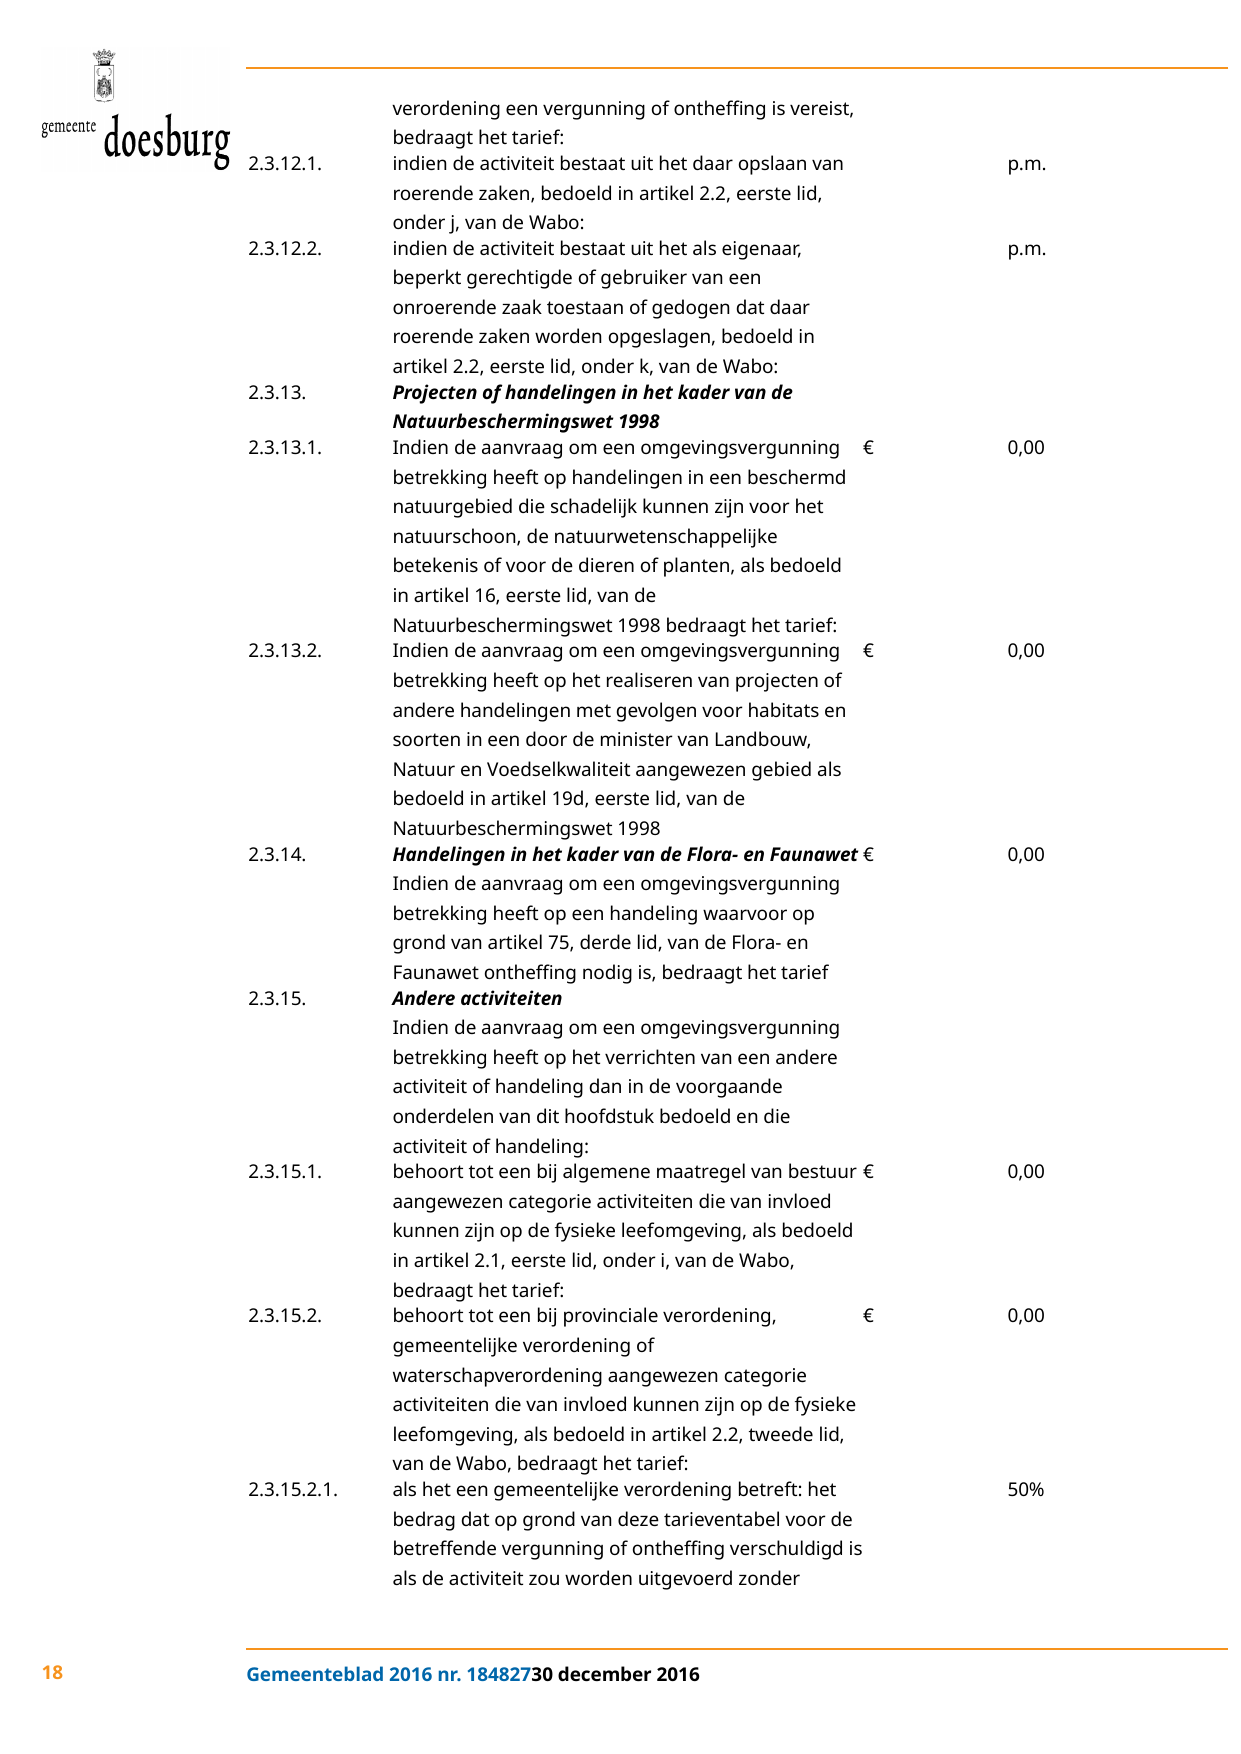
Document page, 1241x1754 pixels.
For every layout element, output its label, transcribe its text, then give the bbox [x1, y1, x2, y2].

table_cell [863, 1476, 1007, 1591]
table_cell 2.3.12.1. [248, 150, 392, 235]
table_cell verordening een vergunning of ontheffing is vereist, bedraagt het tarief: [392, 95, 863, 150]
table_cell [1007, 379, 1152, 434]
table_cell 2.3.15.2. [248, 1303, 392, 1476]
table_cell behoort tot een bij provinciale verordening, gemeentelijke verordening of waterschapverordening aangewezen categorie activiteiten die van invloed kunnen zijn op de fysieke leefomgeving, als bedoeld in artikel 2.2, tweede lid, van de Wabo, bedraagt het tarief: [392, 1303, 863, 1476]
table_cell 2.3.12.2. [248, 235, 392, 379]
table_cell 2.3.15. [248, 985, 392, 1158]
picture [41, 47, 231, 172]
table_cell 0,00 [1007, 638, 1152, 841]
table_cell € [863, 638, 1007, 841]
table_cell € [863, 1159, 1007, 1303]
table_cell € [863, 1303, 1007, 1476]
table_cell p.m. [1007, 235, 1152, 379]
table_cell 2.3.14. [248, 841, 392, 985]
table_cell € [863, 841, 1007, 985]
table_cell € [863, 434, 1007, 638]
table_cell indien de activiteit bestaat uit het daar opslaan van roerende zaken, bedoeld in artikel 2.2, eerste lid, onder j, van de Wabo: [392, 150, 863, 235]
table_cell als het een gemeentelijke verordening betreft: het bedrag dat op grond van deze tarieventabel voor de betreffende vergunning of ontheffing verschuldigd is als de activiteit zou worden uitgevoerd zonder [392, 1476, 863, 1591]
table_cell [248, 95, 392, 150]
table_cell 50% [1007, 1476, 1152, 1591]
table_cell [863, 95, 1007, 150]
table_cell Indien de aanvraag om een omgevingsvergunning betrekking heeft op het realiseren van projecten of andere handelingen met gevolgen voor habitats en soorten in een door de minister van Landbouw, Natuur en Voedselkwaliteit aangewezen gebied als bedoeld in artikel 19d, eerste lid, van de Natuurbeschermingswet 1998 [392, 638, 863, 841]
table_cell Projecten of handelingen in het kader van de Natuurbeschermingswet 1998 [392, 379, 863, 434]
table_cell 2.3.13.1. [248, 434, 392, 638]
table_cell 0,00 [1007, 434, 1152, 638]
table_cell 2.3.15.2.1. [248, 1476, 392, 1591]
table_cell Indien de aanvraag om een omgevingsvergunning betrekking heeft op handelingen in een beschermd natuurgebied die schadelijk kunnen zijn voor het natuurschoon, de natuurwetenschappelijke betekenis of voor de dieren of planten, als bedoeld in artikel 16, eerste lid, van de Natuurbeschermingswet 1998 bedraagt het tarief: [392, 434, 863, 638]
table_cell Andere activiteiten Indien de aanvraag om een omgevingsvergunning betrekking heeft op het verrichten van een andere activiteit of handeling dan in de voorgaande onderdelen van dit hoofdstuk bedoeld en die activiteit of handeling: [392, 985, 863, 1158]
table_cell Handelingen in het kader van de Flora- en Faunawet Indien de aanvraag om een omgevingsvergunning betrekking heeft op een handeling waarvoor op grond van artikel 75, derde lid, van de Flora- en Faunawet ontheffing nodig is, bedraagt het tarief [392, 841, 863, 985]
table_cell behoort tot een bij algemene maatregel van bestuur aangewezen categorie activiteiten die van invloed kunnen zijn op de fysieke leefomgeving, als bedoeld in artikel 2.1, eerste lid, onder i, van de Wabo, bedraagt het tarief: [392, 1159, 863, 1303]
table_cell indien de activiteit bestaat uit het als eigenaar, beperkt gerechtigde of gebruiker van een onroerende zaak toestaan of gedogen dat daar roerende zaken worden opgeslagen, bedoeld in artikel 2.2, eerste lid, onder k, van de Wabo: [392, 235, 863, 379]
table_cell 2.3.13. [248, 379, 392, 434]
table_cell [863, 235, 1007, 379]
table_cell [863, 379, 1007, 434]
table_cell 0,00 [1007, 1303, 1152, 1476]
table_cell [863, 150, 1007, 235]
table_cell 0,00 [1007, 841, 1152, 985]
table_cell 2.3.13.2. [248, 638, 392, 841]
table_cell [863, 985, 1007, 1158]
table_cell p.m. [1007, 150, 1152, 235]
table_cell [1007, 985, 1152, 1158]
table_cell 0,00 [1007, 1159, 1152, 1303]
table_cell [1007, 95, 1152, 150]
table_cell 2.3.15.1. [248, 1159, 392, 1303]
